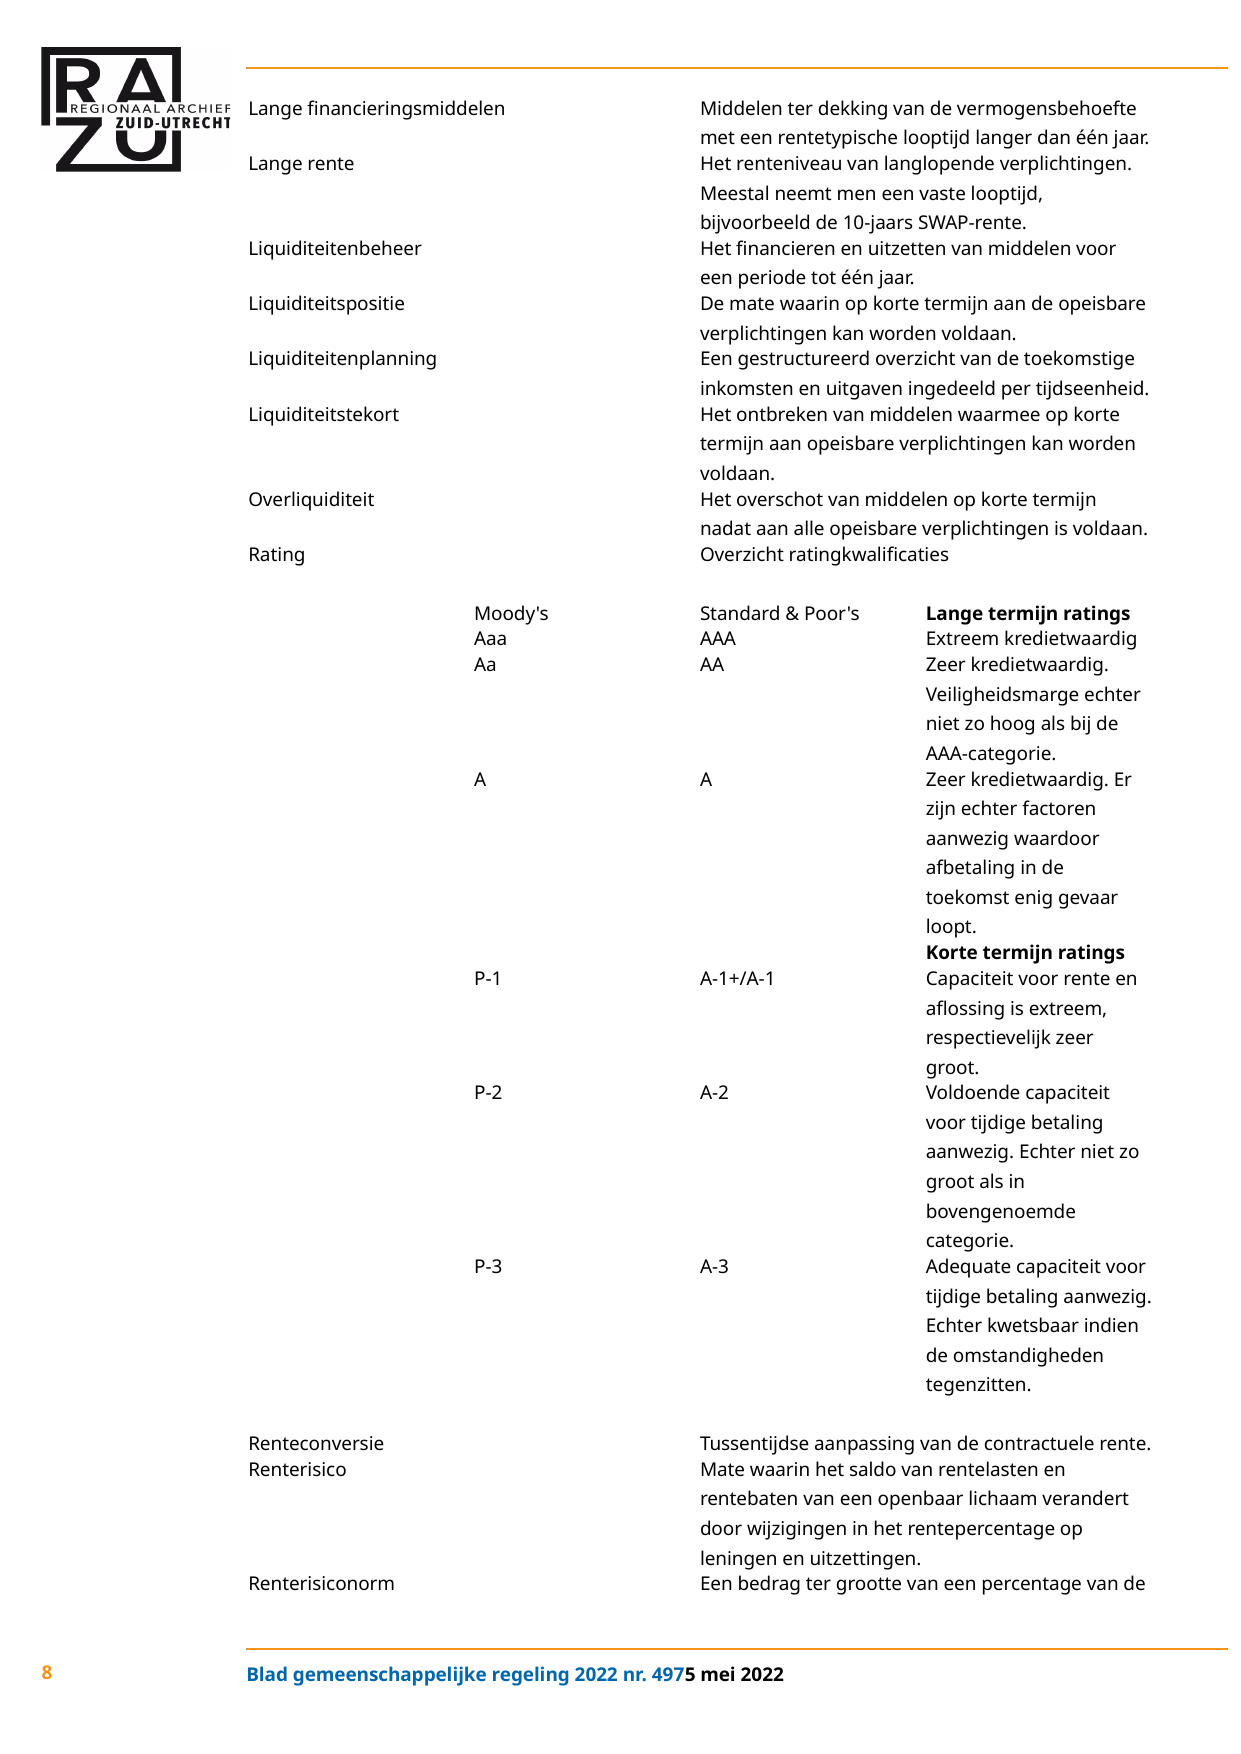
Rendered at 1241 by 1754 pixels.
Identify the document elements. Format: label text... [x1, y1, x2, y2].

table_cell [248, 965, 474, 1079]
table_cell Lange financieringsmiddelen [248, 95, 700, 150]
table_cell [248, 651, 474, 766]
table_cell Een gestructureerd overzicht van de toekomstige inkomsten en uitgaven ingedeeld per tijdseenheid. [700, 346, 1152, 401]
table_cell [248, 626, 474, 651]
table_cell Overzicht ratingkwalificaties [700, 541, 1152, 567]
table_cell Mate waarin het saldo van rentelasten en rentebaten van een openbaar lichaam verandert door wijzigingen in het rentepercentage op leningen en uitzettingen. [700, 1456, 1152, 1570]
table_header Lange termijn ratings [926, 600, 1152, 626]
table_cell [700, 939, 926, 965]
table_cell A [700, 766, 926, 939]
table_cell Overliquiditeit [248, 486, 700, 541]
table_cell Renterisiconorm [248, 1570, 700, 1596]
table_cell Rating [248, 541, 700, 567]
table_cell Korte termijn ratings [926, 939, 1152, 965]
table_cell Het ontbreken van middelen waarmee op korte termijn aan opeisbare verplichtingen kan worden voldaan. [700, 401, 1152, 486]
table_cell Capaciteit voor rente en aflossing is extreem, respectievelijk zeer groot. [926, 965, 1152, 1079]
table_cell A-3 [700, 1253, 926, 1397]
table_header Renteconversie [248, 1430, 700, 1456]
table_cell P-3 [474, 1253, 700, 1397]
table_cell Aa [474, 651, 700, 766]
table_cell [248, 1080, 474, 1253]
table_header Tussentijdse aanpassing van de contractuele rente. [700, 1430, 1152, 1456]
table_cell P-2 [474, 1080, 700, 1253]
table_cell Liquiditeitstekort [248, 401, 700, 486]
table_cell Liquiditeitenbeheer [248, 235, 700, 290]
table_cell [248, 1253, 474, 1397]
table_cell Extreem kredietwaardig [926, 626, 1152, 651]
table_header Standard & Poor's [700, 600, 926, 626]
table_cell P-1 [474, 965, 700, 1079]
table_cell Middelen ter dekking van de vermogensbehoefte met een rentetypische looptijd langer dan één jaar. [700, 95, 1152, 150]
table_cell Een bedrag ter grootte van een percentage van de [700, 1570, 1152, 1596]
table_cell A [474, 766, 700, 939]
table_cell A-2 [700, 1080, 926, 1253]
table_cell Lange rente [248, 150, 700, 235]
picture [41, 47, 231, 172]
table_cell Aaa [474, 626, 700, 651]
table_header [248, 600, 474, 626]
table_cell Het financieren en uitzetten van middelen voor een periode tot één jaar. [700, 235, 1152, 290]
table_cell AAA [700, 626, 926, 651]
table_cell Het renteniveau van langlopende verplichtingen. Meestal neemt men een vaste looptijd, bijvoorbeeld de 10-jaars SWAP-rente. [700, 150, 1152, 235]
table_header Moody's [474, 600, 700, 626]
table_cell Voldoende capaciteit voor tijdige betaling aanwezig. Echter niet zo groot als in bovengenoemde categorie. [926, 1080, 1152, 1253]
table_cell Zeer kredietwaardig. Veiligheidsmarge echter niet zo hoog als bij de AAA-categorie. [926, 651, 1152, 766]
table_cell Het overschot van middelen op korte termijn nadat aan alle opeisbare verplichtingen is voldaan. [700, 486, 1152, 541]
table_cell De mate waarin op korte termijn aan de opeisbare verplichtingen kan worden voldaan. [700, 290, 1152, 346]
table_cell Renterisico [248, 1456, 700, 1570]
table_cell [248, 939, 474, 965]
table_cell Zeer kredietwaardig. Er zijn echter factoren aanwezig waardoor afbetaling in de toekomst enig gevaar loopt. [926, 766, 1152, 939]
table_cell Liquiditeitenplanning [248, 346, 700, 401]
table_cell [248, 766, 474, 939]
table_cell AA [700, 651, 926, 766]
table_cell [474, 939, 700, 965]
table_cell Liquiditeitspositie [248, 290, 700, 346]
table_cell A-1+/A-1 [700, 965, 926, 1079]
table_cell Adequate capaciteit voor tijdige betaling aanwezig. Echter kwetsbaar indien de omstandigheden tegenzitten. [926, 1253, 1152, 1397]
